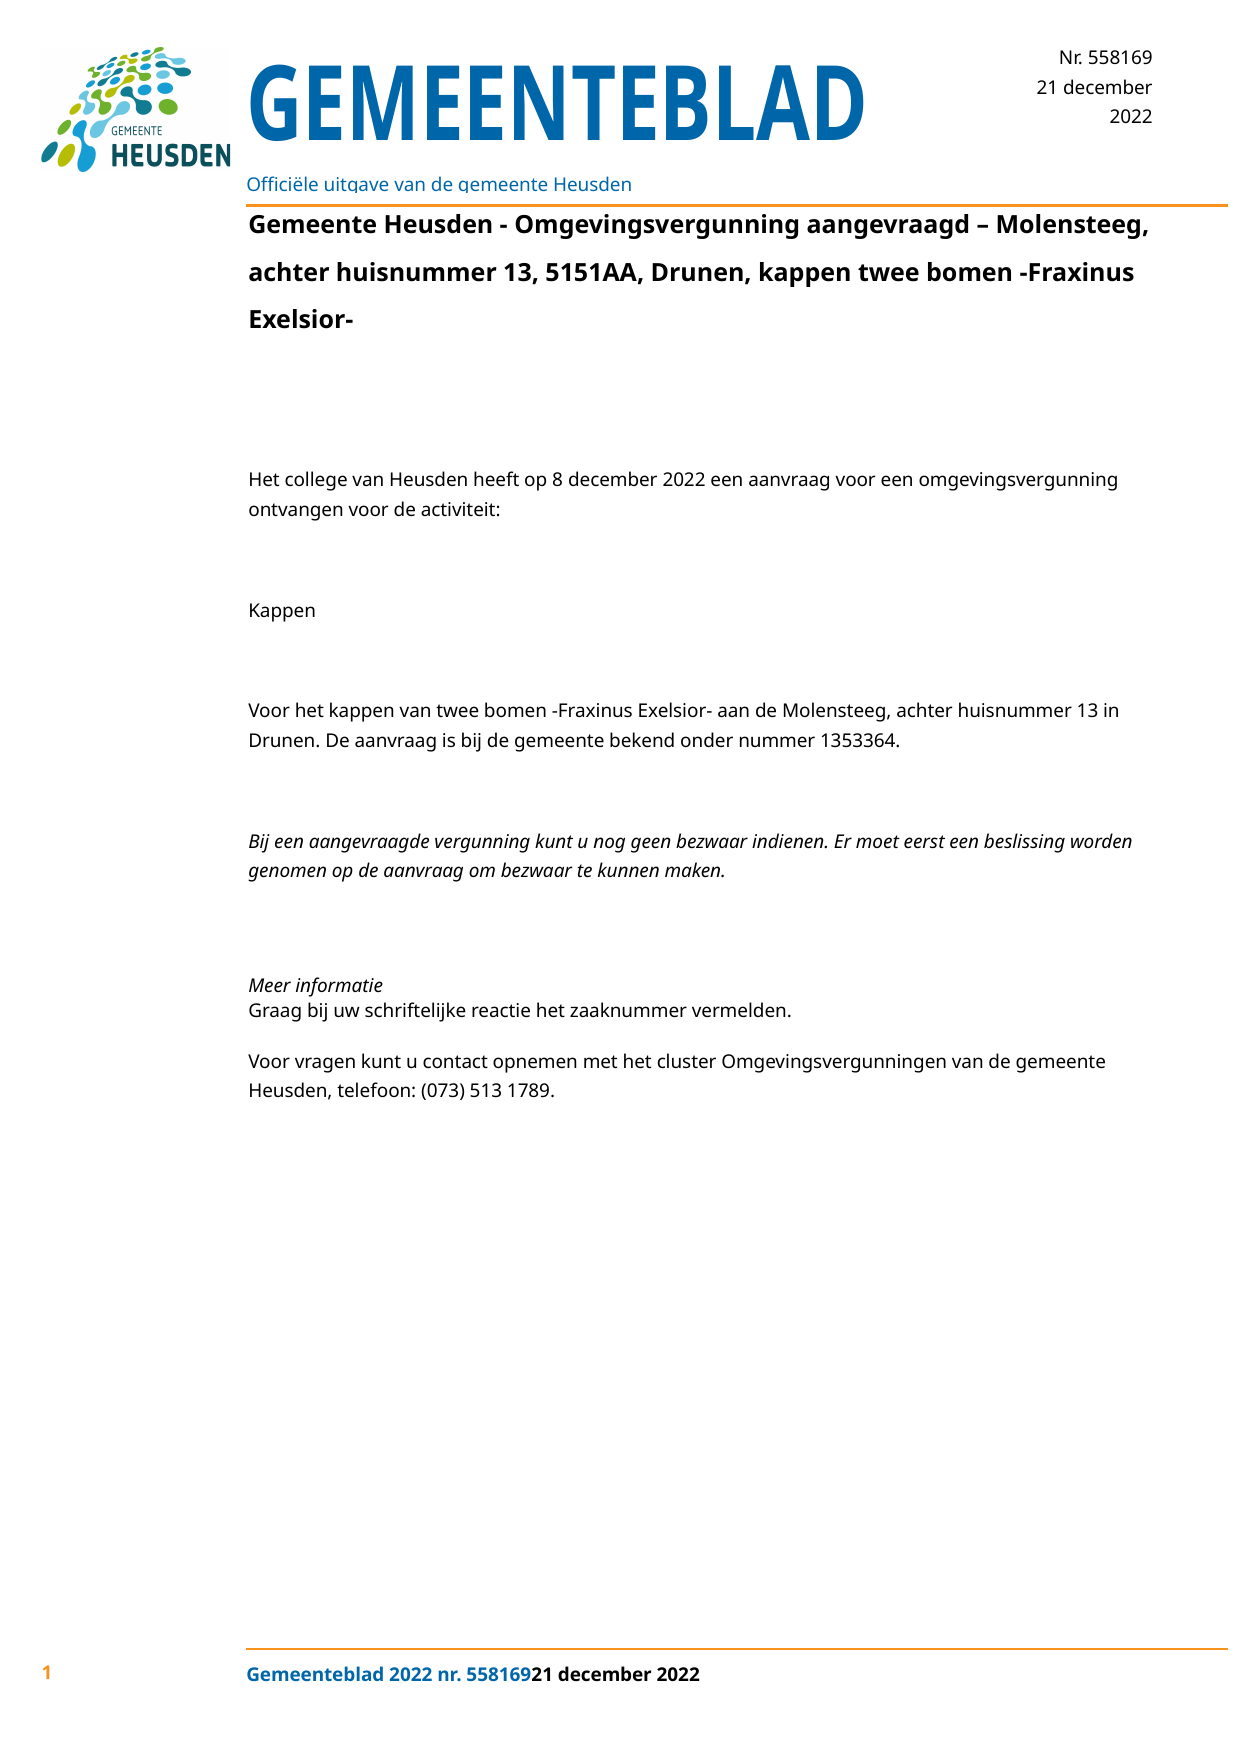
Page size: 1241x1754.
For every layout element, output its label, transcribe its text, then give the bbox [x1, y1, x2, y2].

text Bij een aangevraagde vergunning kunt u nog geen bezwaar indienen. Er moet eerst een beslissing worden genomen op de aanvraag om bezwaar te kunnen maken. [248, 828, 1152, 883]
text Gemeente Heusden - Omgevingsvergunning aangevraagd – Molensteeg, achter huisnummer 13, 5151AA, Drunen, kappen twee bomen -Fraxinus Exelsior- [248, 207, 1152, 336]
text Meer informatie [248, 972, 1152, 998]
text Voor het kappen van twee bomen -Fraxinus Exelsior- aan de Molensteeg, achter huisnummer 13 in Drunen. De aanvraag is bij de gemeente bekend onder nummer 1353364. [248, 698, 1152, 753]
text Het college van Heusden heeft op 8 december 2022 een aanvraag voor een omgevingsvergunning ontvangen voor de activiteit: [248, 466, 1152, 522]
picture [41, 47, 231, 172]
text Kappen [248, 597, 1152, 622]
text Graag bij uw schriftelijke reactie het zaaknummer vermelden. [248, 998, 1152, 1023]
text Voor vragen kunt u contact opnemen met het cluster Omgevingsvergunningen van de gemeente Heusden, telefoon: (073) 513 1789. [248, 1048, 1152, 1103]
